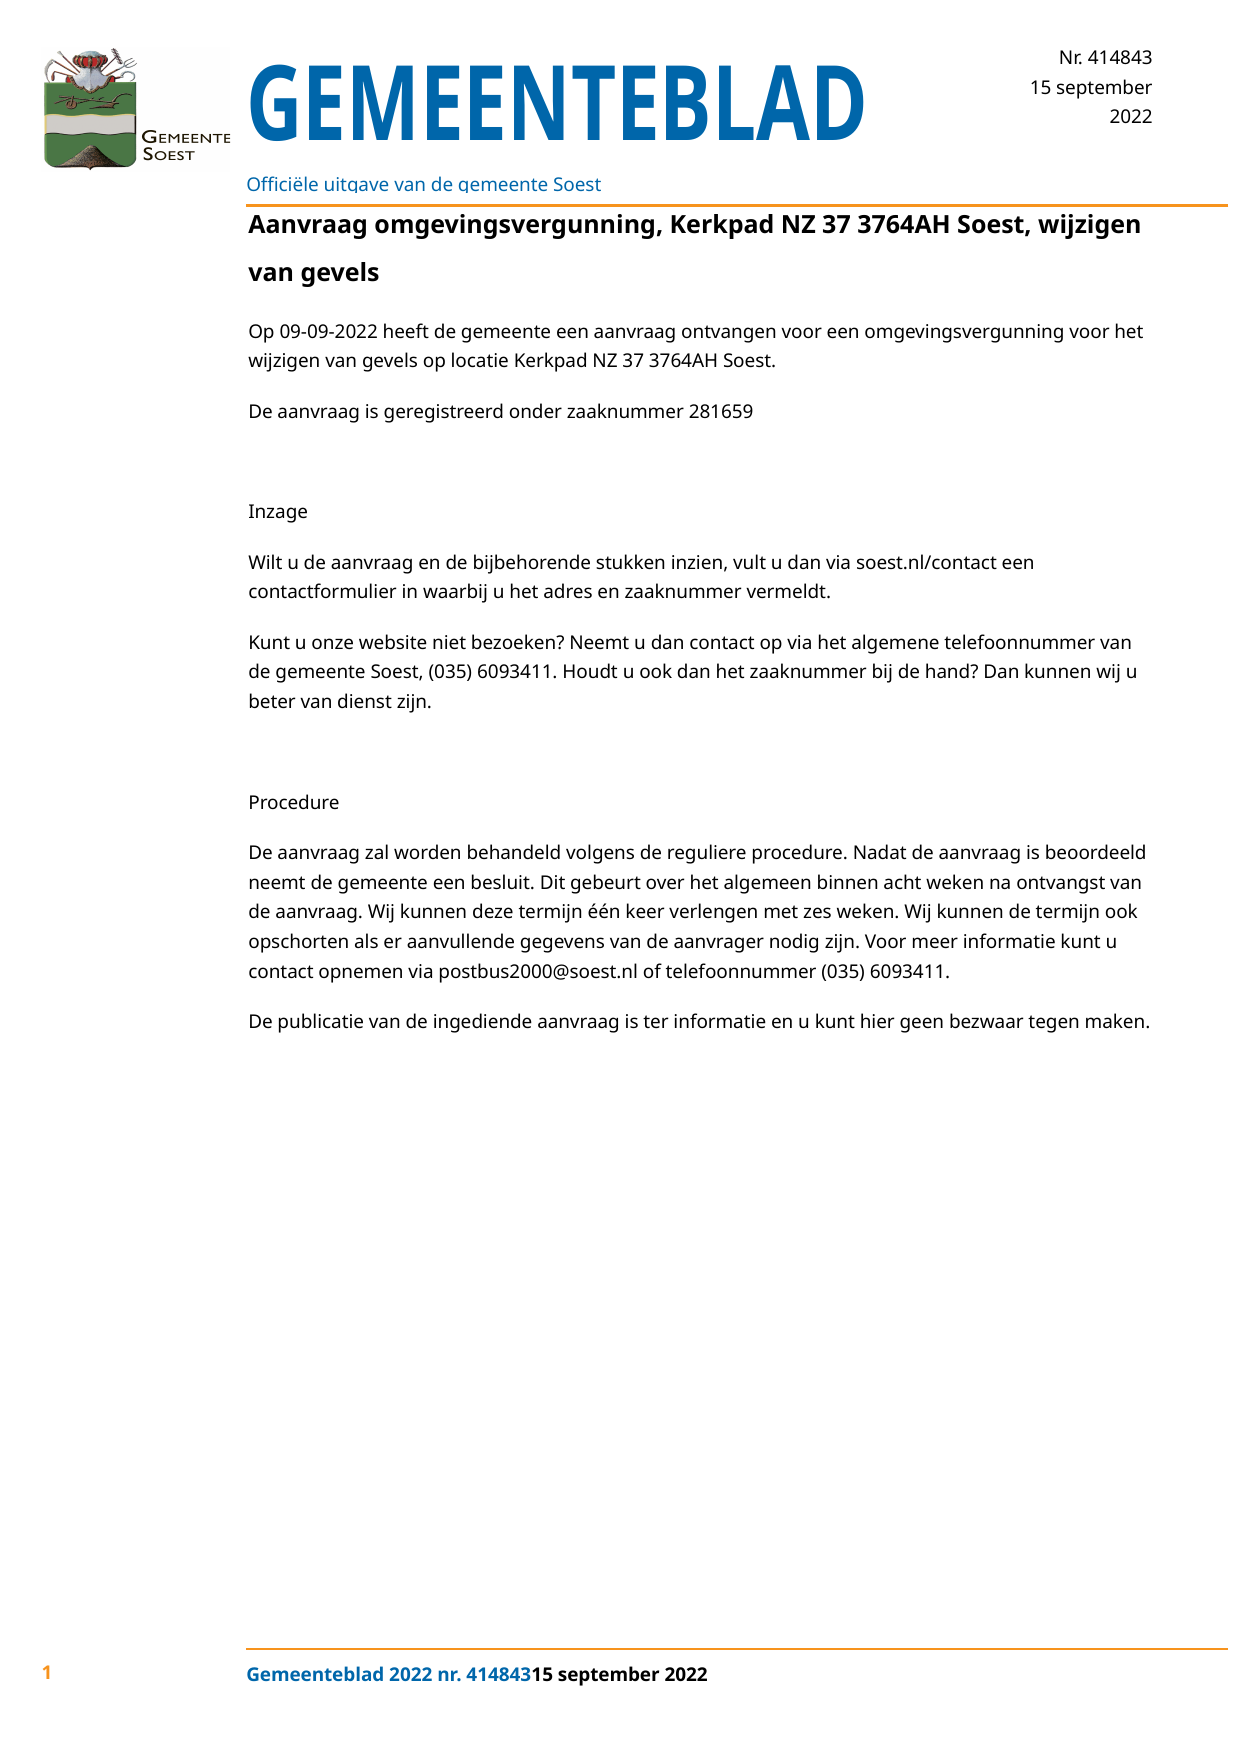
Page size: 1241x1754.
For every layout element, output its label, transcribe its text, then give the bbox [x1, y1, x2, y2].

text Op 09-09-2022 heeft de gemeente een aanvraag ontvangen voor een omgevingsvergunning voor het wijzigen van gevels op locatie Kerkpad NZ 37 3764AH Soest. [248, 318, 1152, 373]
text Procedure [248, 789, 1152, 815]
text De publicatie van de ingediende aanvraag is ter informatie en u kunt hier geen bezwaar tegen maken. [248, 1008, 1152, 1034]
picture [41, 47, 231, 172]
text Wilt u de aanvraag en de bijbehorende stukken inzien, vult u dan via soest.nl/contact een contactformulier in waarbij u het adres en zaaknummer vermeldt. [248, 549, 1152, 604]
text De aanvraag is geregistreerd onder zaaknummer 281659 [248, 398, 1152, 424]
text Kunt u onze website niet bezoeken? Neemt u dan contact op via het algemene telefoonnummer van de gemeente Soest, (035) 6093411. Houdt u ook dan het zaaknummer bij de hand? Dan kunnen wij u beter van dienst zijn. [248, 629, 1152, 714]
text De aanvraag zal worden behandeld volgens de reguliere procedure. Nadat de aanvraag is beoordeeld neemt de gemeente een besluit. Dit gebeurt over het algemeen binnen acht weken na ontvangst van de aanvraag. Wij kunnen deze termijn één keer verlengen met zes weken. Wij kunnen de termijn ook opschorten als er aanvullende gegevens van de aanvrager nodig zijn. Voor meer informatie kunt u contact opnemen via postbus2000@soest.nl of telefoonnummer (035) 6093411. [248, 839, 1152, 984]
text Inzage [248, 499, 1152, 524]
text Aanvraag omgevingsvergunning, Kerkpad NZ 37 3764AH Soest, wijzigen van gevels [248, 207, 1152, 288]
